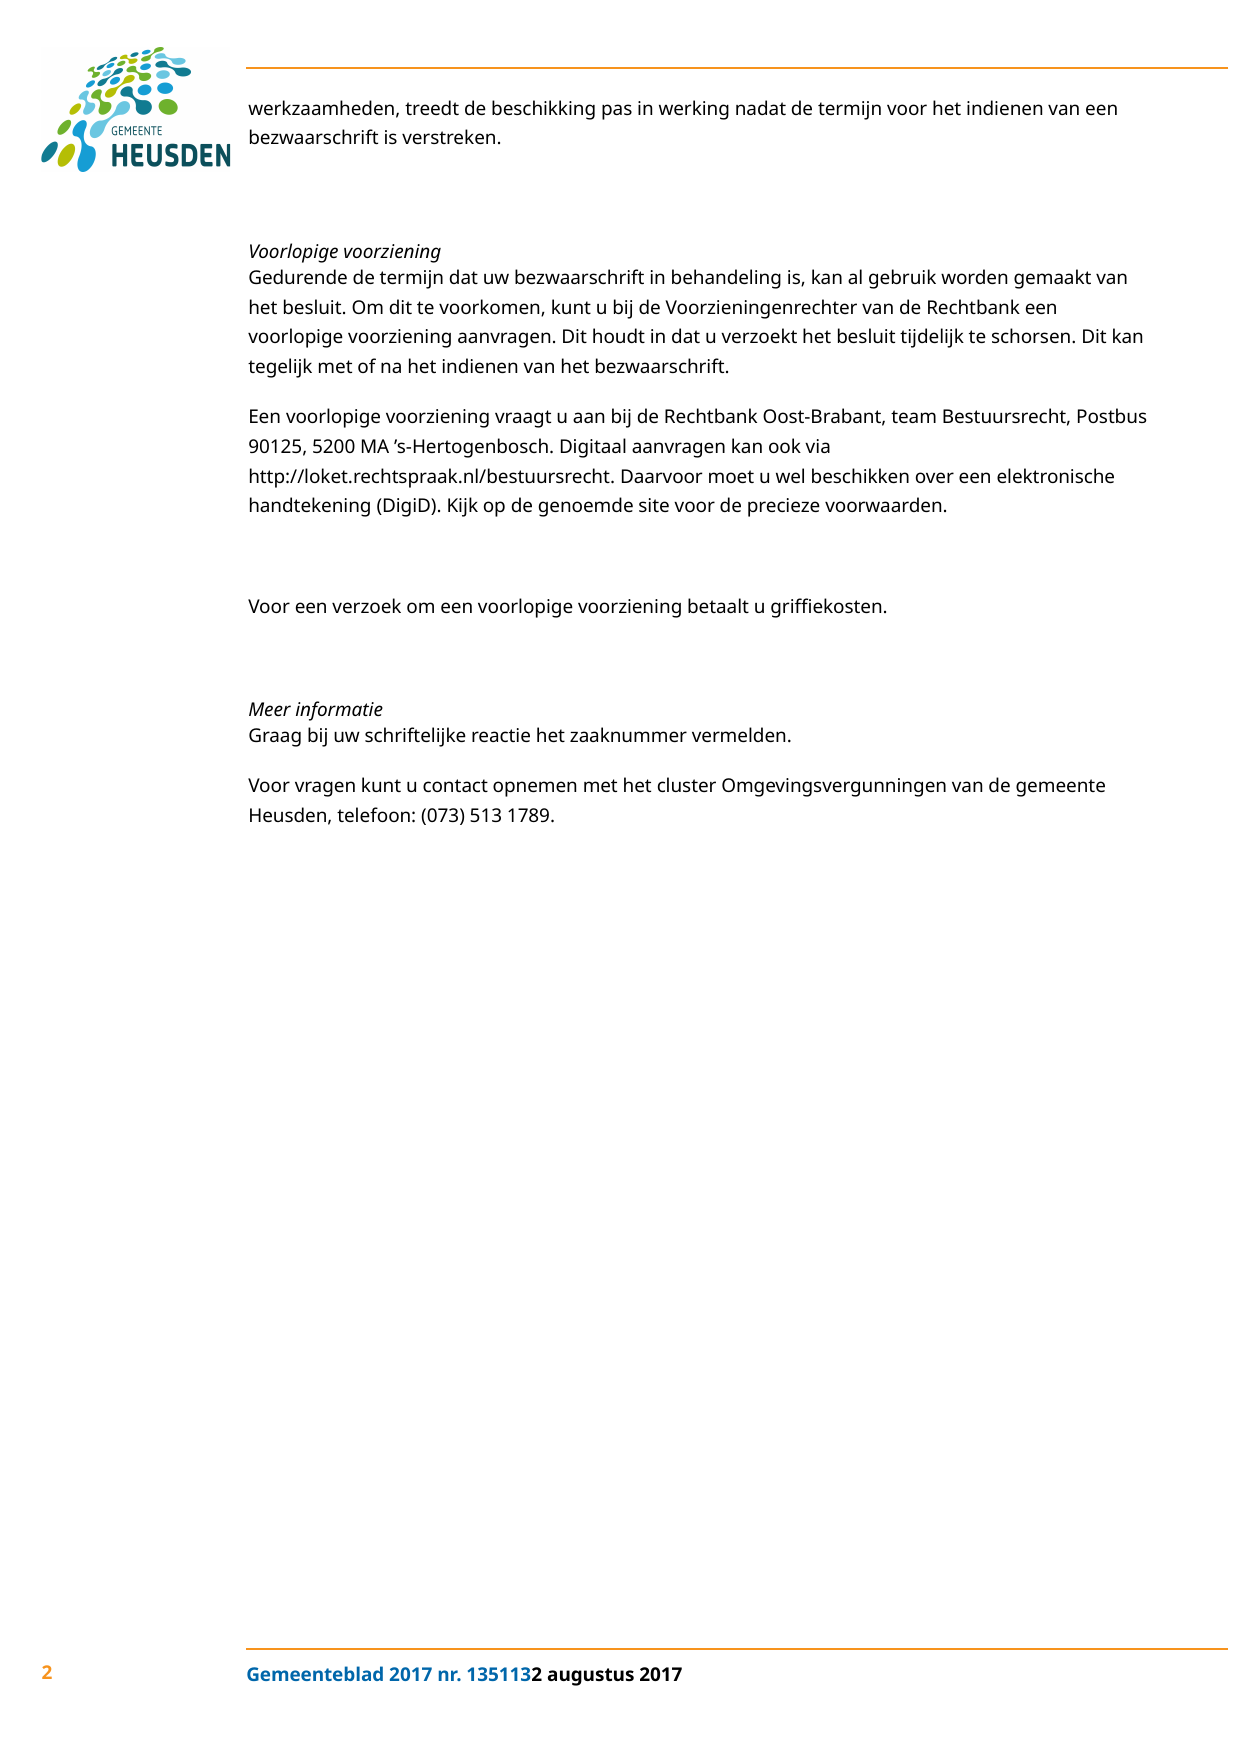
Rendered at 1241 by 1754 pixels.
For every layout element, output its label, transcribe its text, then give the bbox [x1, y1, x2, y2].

text Meer informatie [248, 696, 1152, 722]
text Voorlopige voorziening [248, 239, 1152, 264]
text Gedurende de termijn dat uw bezwaarschrift in behandeling is, kan al gebruik worden gemaakt van het besluit. Om dit te voorkomen, kunt u bij de Voorzieningenrechter van de Rechtbank een voorlopige voorziening aanvragen. Dit houdt in dat u verzoekt het besluit tijdelijk te schorsen. Dit kan tegelijk met of na het indienen van het bezwaarschrift. [248, 264, 1152, 379]
text werkzaamheden, treedt de beschikking pas in werking nadat de termijn voor het indienen van een bezwaarschrift is verstreken. [248, 95, 1152, 150]
text Voor vragen kunt u contact opnemen met het cluster Omgevingsvergunningen van de gemeente Heusden, telefoon: (073) 513 1789. [248, 773, 1152, 828]
text Een voorlopige voorziening vraagt u aan bij de Rechtbank Oost-Brabant, team Bestuursrecht, Postbus 90125, 5200 MA ’s-Hertogenbosch. Digitaal aanvragen kan ook via http://loket.rechtspraak.nl/bestuursrecht. Daarvoor moet u wel beschikken over een elektronische handtekening (DigiD). Kijk op de genoemde site voor de precieze voorwaarden. [248, 404, 1152, 518]
text Graag bij uw schriftelijke reactie het zaaknummer vermelden. [248, 722, 1152, 748]
picture [41, 47, 231, 172]
text Voor een verzoek om een voorlopige voorziening betaalt u griffiekosten. [248, 593, 1152, 619]
